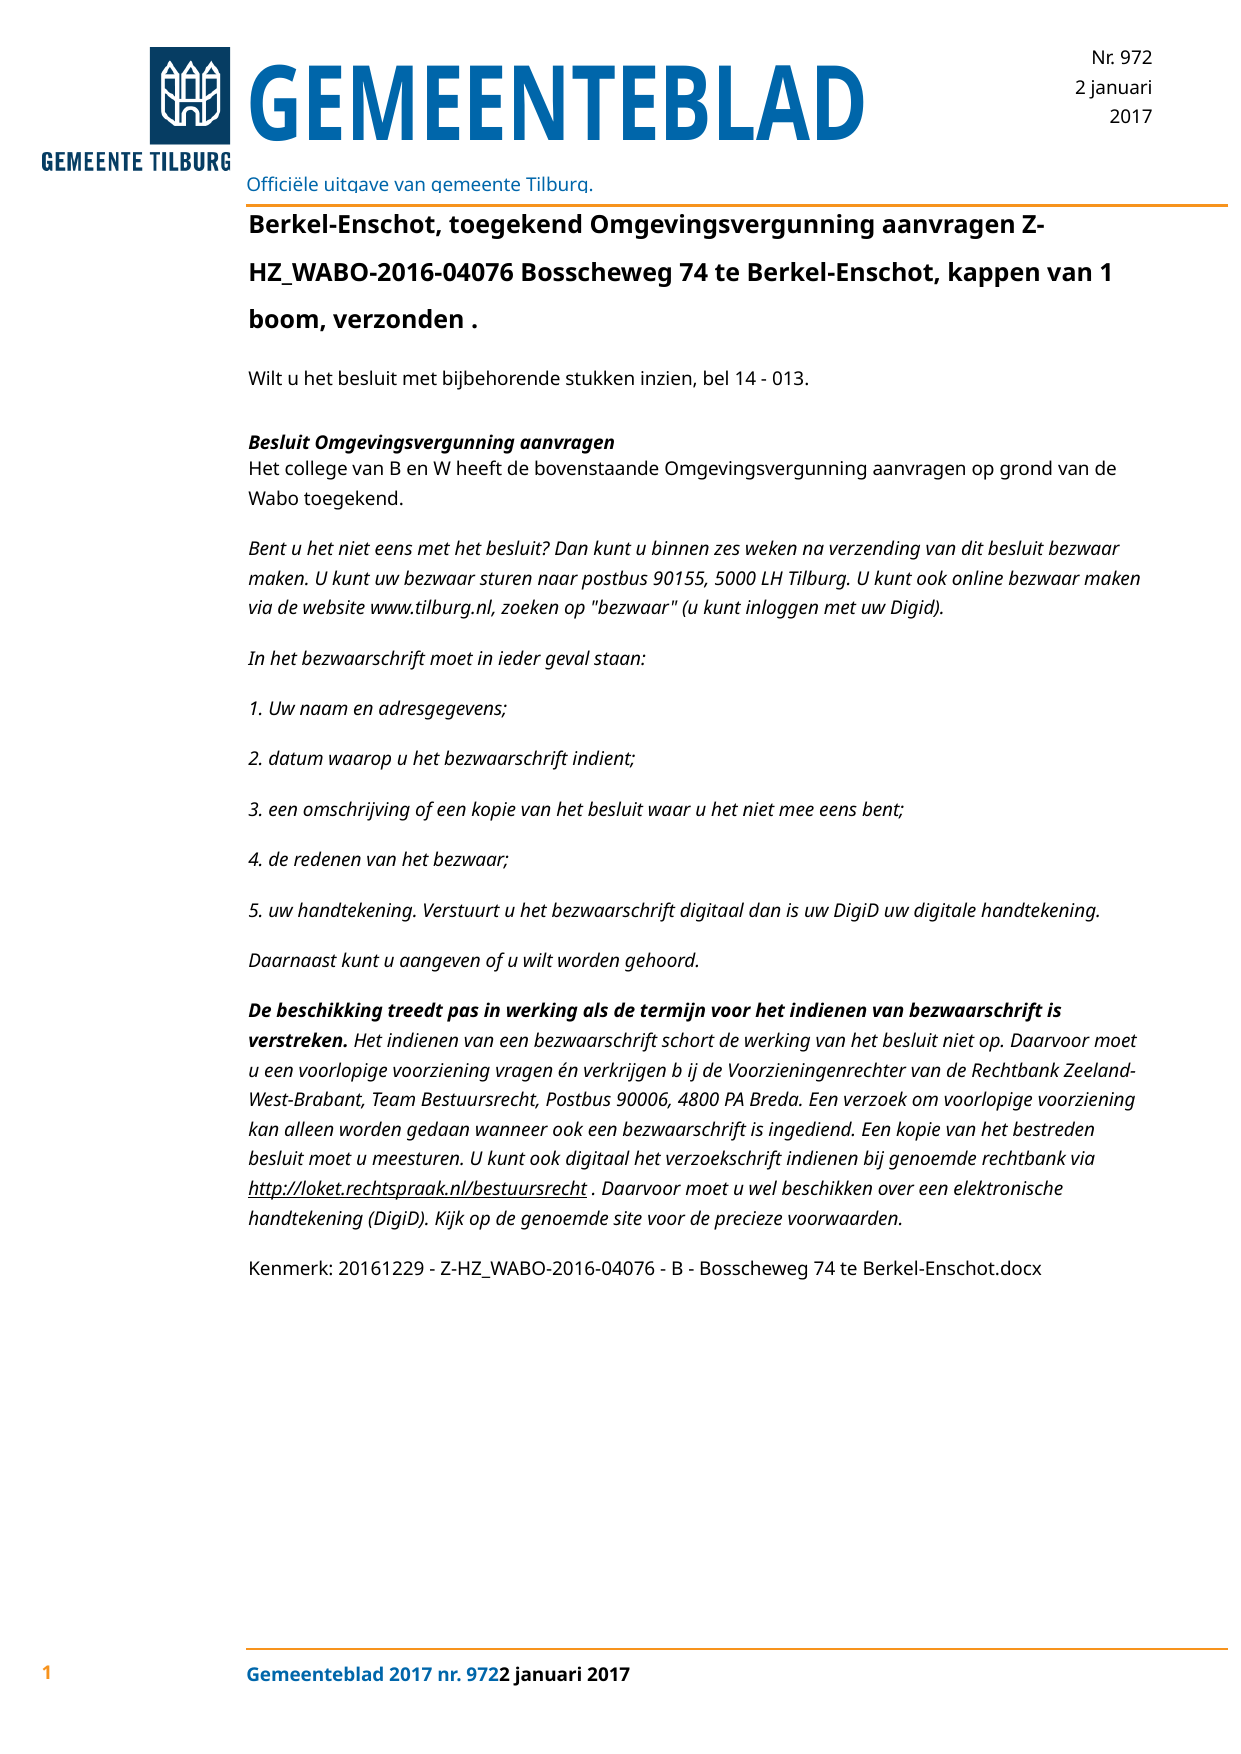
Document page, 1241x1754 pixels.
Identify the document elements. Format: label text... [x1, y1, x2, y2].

text In het bezwaarschrift moet in ieder geval staan: [248, 645, 1152, 671]
text 3. een omschrijving of een kopie van het besluit waar u het niet mee eens bent; [248, 796, 1152, 822]
text Wilt u het besluit met bijbehorende stukken inzien, bel 14 - 013. [248, 366, 1152, 391]
text Het college van B en W heeft de bovenstaande Omgevingsvergunning aanvragen op grond van de Wabo toegekend. [248, 455, 1152, 511]
text Bent u het niet eens met het besluit? Dan kunt u binnen zes weken na verzending van dit besluit bezwaar maken. U kunt uw bezwaar sturen naar postbus 90155, 5000 LH Tilburg. U kunt ook online bezwaar maken via de website www.tilburg.nl, zoeken op "bezwaar" (u kunt inloggen met uw Digid). [248, 535, 1152, 620]
text 5. uw handtekening. Verstuurt u het bezwaarschrift digitaal dan is uw DigiD uw digitale handtekening. [248, 897, 1152, 923]
text Daarnaast kunt u aangeven of u wilt worden gehoord. [248, 947, 1152, 973]
text 1. Uw naam en adresgegevens; [248, 695, 1152, 721]
text Kenmerk: 20161229 - Z-HZ_WABO-2016-04076 - B - Bosscheweg 74 te Berkel-Enschot.docx [248, 1255, 1152, 1281]
text De beschikking treedt pas in werking als de termijn voor het indienen van bezwaarschrift is verstreken. Het indienen van een bezwaarschrift schort de werking van het besluit niet op. Daarvoor moet u een voorlopige voorziening vragen én verkrijgen b ij de Voorzieningenrechter van de Rechtbank Zeeland-West-Brabant, Team Bestuursrecht, Postbus 90006, 4800 PA Breda. Een verzoek om voorlopige voorziening kan alleen worden gedaan wanneer ook een bezwaarschrift is ingediend. Een kopie van het bestreden besluit moet u meesturen. U kunt ook digitaal het verzoekschrift indienen bij genoemde rechtbank via http://loket.rechtspraak.nl/bestuursrecht . Daarvoor moet u wel beschikken over een elektronische handtekening (DigiD). Kijk op de genoemde site voor de precieze voorwaarden. [248, 998, 1152, 1231]
text 4. de redenen van het bezwaar; [248, 846, 1152, 872]
text 2. datum waarop u het bezwaarschrift indient; [248, 746, 1152, 771]
picture [41, 47, 231, 172]
text Besluit Omgevingsvergunning aanvragen [248, 429, 1152, 455]
text Berkel-Enschot, toegekend Omgevingsvergunning aanvragen Z-HZ_WABO-2016-04076 Bosscheweg 74 te Berkel-Enschot, kappen van 1 boom, verzonden . [248, 207, 1152, 336]
